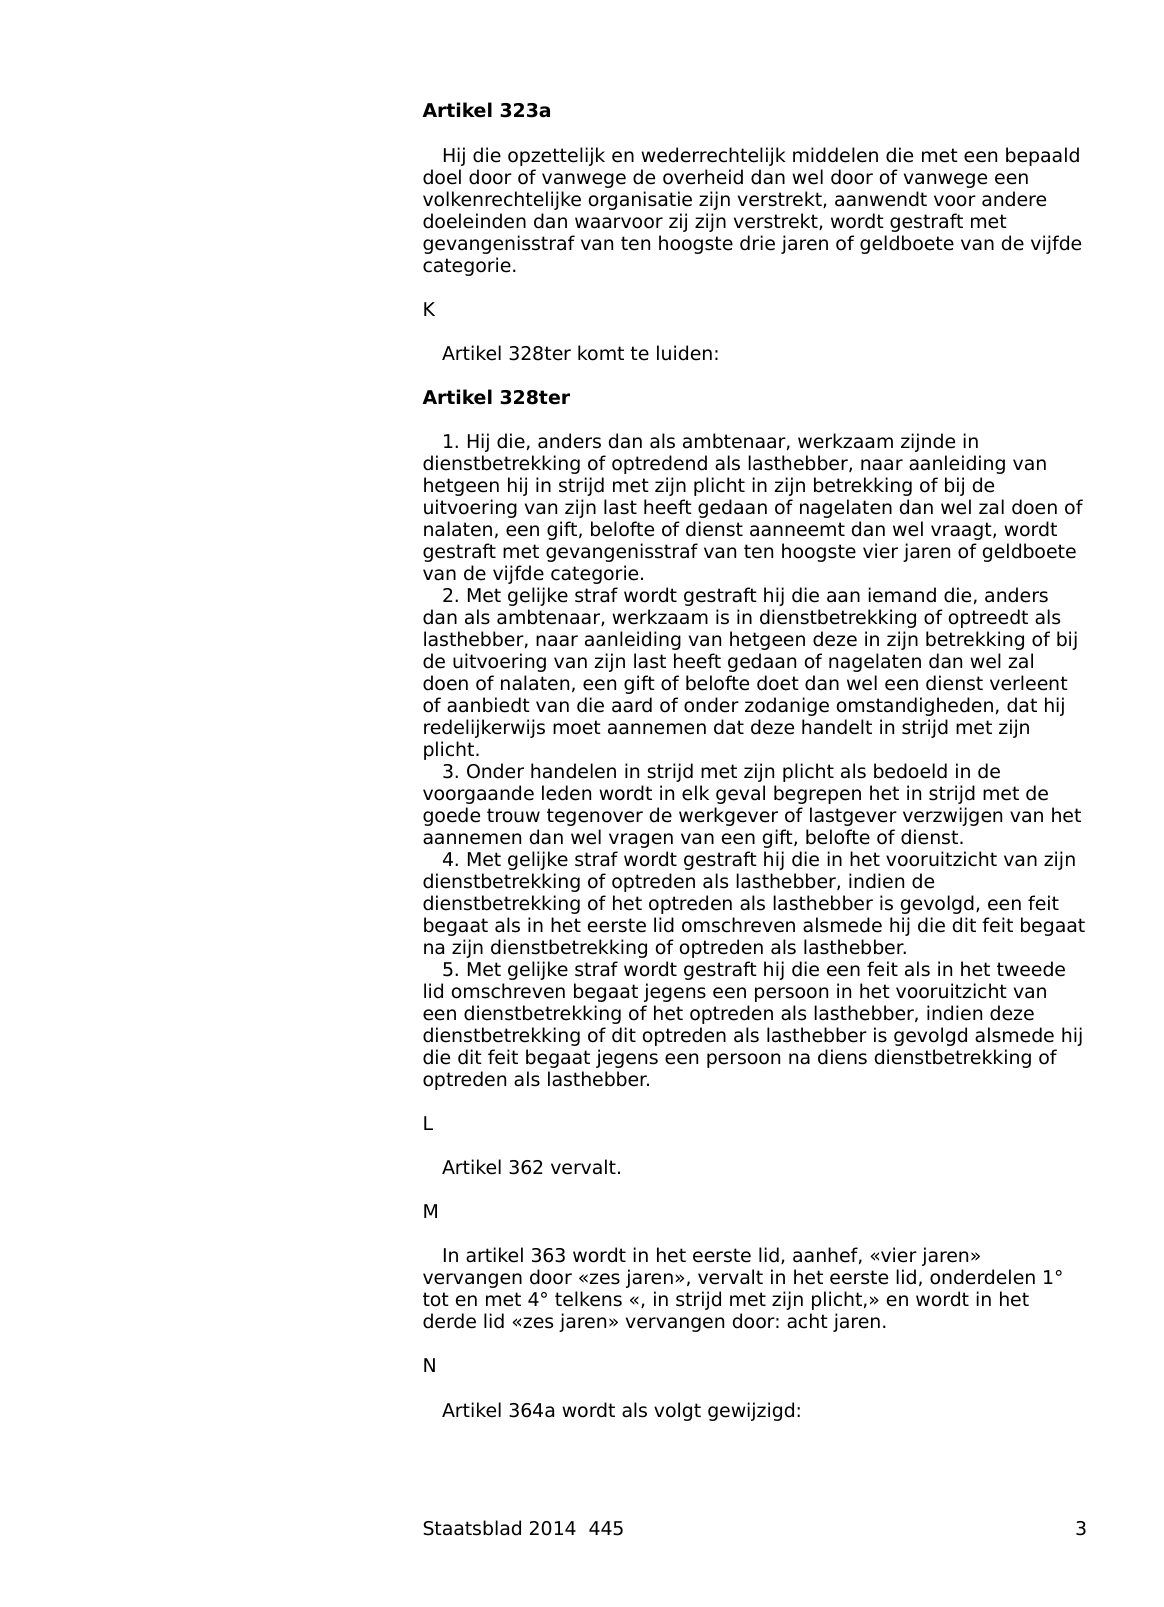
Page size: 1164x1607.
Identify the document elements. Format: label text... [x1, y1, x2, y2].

text Artikel 328ter komt te luiden: [422, 343, 1087, 365]
text 5. Met gelijke straf wordt gestraft hij die een feit als in het tweede lid omschreven begaat jegens een persoon in het vooruitzicht van een dienstbetrekking of het optreden als lasthebber, indien deze dienstbetrekking of dit optreden als lasthebber is gevolgd alsmede hij die dit feit begaat jegens een persoon na diens dienstbetrekking of optreden als lasthebber. [422, 959, 1087, 1091]
text K [422, 299, 1087, 321]
text In artikel 363 wordt in het eerste lid, aanhef, «vier jaren» vervangen door «zes jaren», vervalt in het eerste lid, onderdelen 1° tot en met 4° telkens «, in strijd met zijn plicht,» en wordt in het derde lid «zes jaren» vervangen door: acht jaren. [422, 1245, 1087, 1333]
text 3. Onder handelen in strijd met zijn plicht als bedoeld in de voorgaande leden wordt in elk geval begrepen het in strijd met de goede trouw tegenover de werkgever of lastgever verzwijgen van het aannemen dan wel vragen van een gift, belofte of dienst. [422, 761, 1087, 849]
text L [422, 1113, 1087, 1135]
text 1. Hij die, anders dan als ambtenaar, werkzaam zijnde in dienstbetrekking of optredend als lasthebber, naar aanleiding van hetgeen hij in strijd met zijn plicht in zijn betrekking of bij de uitvoering van zijn last heeft gedaan of nagelaten dan wel zal doen of nalaten, een gift, belofte of dienst aanneemt dan wel vraagt, wordt gestraft met gevangenisstraf van ten hoogste vier jaren of geldboete van de vijfde categorie. [422, 431, 1087, 585]
subtitle Artikel 323a [422, 100, 1087, 122]
text 4. Met gelijke straf wordt gestraft hij die in het vooruitzicht van zijn dienstbetrekking of optreden als lasthebber, indien de dienstbetrekking of het optreden als lasthebber is gevolgd, een feit begaat als in het eerste lid omschreven alsmede hij die dit feit begaat na zijn dienstbetrekking of optreden als lasthebber. [422, 849, 1087, 959]
text 2. Met gelijke straf wordt gestraft hij die aan iemand die, anders dan als ambtenaar, werkzaam is in dienstbetrekking of optreedt als lasthebber, naar aanleiding van hetgeen deze in zijn betrekking of bij de uitvoering van zijn last heeft gedaan of nagelaten dan wel zal doen of nalaten, een gift of belofte doet dan wel een dienst verleent of aanbiedt van die aard of onder zodanige omstandigheden, dat hij redelijkerwijs moet aannemen dat deze handelt in strijd met zijn plicht. [422, 585, 1087, 761]
text N [422, 1355, 1087, 1377]
text Artikel 364a wordt als volgt gewijzigd: [422, 1399, 1087, 1421]
text Artikel 362 vervalt. [422, 1157, 1087, 1179]
text Hij die opzettelijk en wederrechtelijk middelen die met een bepaald doel door of vanwege de overheid dan wel door of vanwege een volkenrechtelijke organisatie zijn verstrekt, aanwendt voor andere doeleinden dan waarvoor zij zijn verstrekt, wordt gestraft met gevangenisstraf van ten hoogste drie jaren of geldboete van de vijfde categorie. [422, 144, 1087, 276]
text M [422, 1201, 1087, 1223]
subtitle Artikel 328ter [422, 387, 1087, 409]
